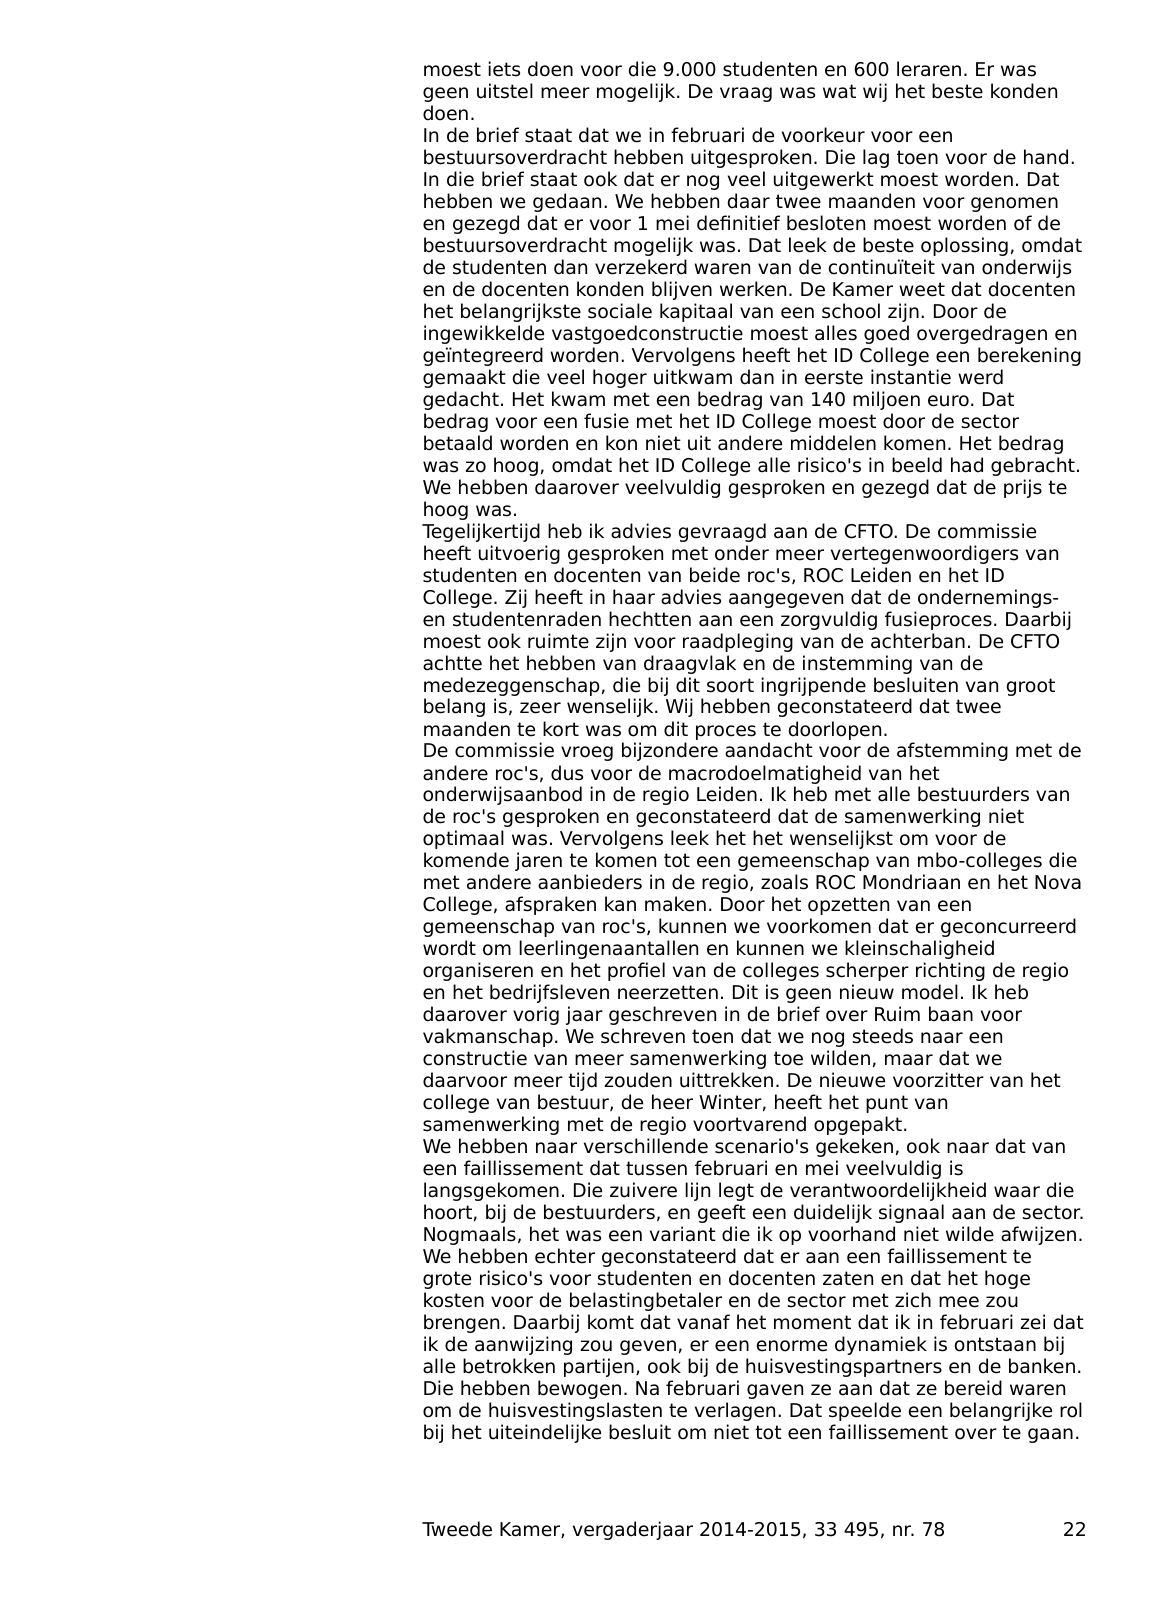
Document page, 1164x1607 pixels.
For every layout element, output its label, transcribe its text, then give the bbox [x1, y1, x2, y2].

text moest iets doen voor die 9.000 studenten en 600 leraren. Er was geen uitstel meer mogelijk. De vraag was wat wij het beste konden doen. [422, 59, 1087, 125]
text In de brief staat dat we in februari de voorkeur voor een bestuursoverdracht hebben uitgesproken. Die lag toen voor de hand. In die brief staat ook dat er nog veel uitgewerkt moest worden. Dat hebben we gedaan. We hebben daar twee maanden voor genomen en gezegd dat er voor 1 mei definitief besloten moest worden of de bestuursoverdracht mogelijk was. Dat leek de beste oplossing, omdat de studenten dan verzekerd waren van de continuïteit van onderwijs en de docenten konden blijven werken. De Kamer weet dat docenten het belangrijkste sociale kapitaal van een school zijn. Door de ingewikkelde vastgoedconstructie moest alles goed overgedragen en geïntegreerd worden. Vervolgens heeft het ID College een berekening gemaakt die veel hoger uitkwam dan in eerste instantie werd gedacht. Het kwam met een bedrag van 140 miljoen euro. Dat bedrag voor een fusie met het ID College moest door de sector betaald worden en kon niet uit andere middelen komen. Het bedrag was zo hoog, omdat het ID College alle risico's in beeld had gebracht. We hebben daarover veelvuldig gesproken en gezegd dat de prijs te hoog was. [422, 125, 1087, 521]
text De commissie vroeg bijzondere aandacht voor de afstemming met de andere roc's, dus voor de macrodoelmatigheid van het onderwijsaanbod in de regio Leiden. Ik heb met alle bestuurders van de roc's gesproken en geconstateerd dat de samenwerking niet optimaal was. Vervolgens leek het het wenselijkst om voor de komende jaren te komen tot een gemeenschap van mbo-colleges die met andere aanbieders in de regio, zoals ROC Mondriaan en het Nova College, afspraken kan maken. Door het opzetten van een gemeenschap van roc's, kunnen we voorkomen dat er geconcurreerd wordt om leerlingenaantallen en kunnen we kleinschaligheid organiseren en het profiel van de colleges scherper richting de regio en het bedrijfsleven neerzetten. Dit is geen nieuw model. Ik heb daarover vorig jaar geschreven in de brief over Ruim baan voor vakmanschap. We schreven toen dat we nog steeds naar een constructie van meer samenwerking toe wilden, maar dat we daarvoor meer tijd zouden uittrekken. De nieuwe voorzitter van het college van bestuur, de heer Winter, heeft het punt van samenwerking met de regio voortvarend opgepakt. [422, 740, 1087, 1136]
text We hebben naar verschillende scenario's gekeken, ook naar dat van een faillissement dat tussen februari en mei veelvuldig is langsgekomen. Die zuivere lijn legt de verantwoordelijkheid waar die hoort, bij de bestuurders, en geeft een duidelijk signaal aan de sector. Nogmaals, het was een variant die ik op voorhand niet wilde afwijzen. We hebben echter geconstateerd dat er aan een faillissement te grote risico's voor studenten en docenten zaten en dat het hoge kosten voor de belastingbetaler en de sector met zich mee zou brengen. Daarbij komt dat vanaf het moment dat ik in februari zei dat ik de aanwijzing zou geven, er een enorme dynamiek is ontstaan bij alle betrokken partijen, ook bij de huisvestingspartners en de banken. Die hebben bewogen. Na februari gaven ze aan dat ze bereid waren om de huisvestingslasten te verlagen. Dat speelde een belangrijke rol bij het uiteindelijke besluit om niet tot een faillissement over te gaan. [422, 1136, 1087, 1444]
text Tegelijkertijd heb ik advies gevraagd aan de CFTO. De commissie heeft uitvoerig gesproken met onder meer vertegenwoordigers van studenten en docenten van beide roc's, ROC Leiden en het ID College. Zij heeft in haar advies aangegeven dat de ondernemings- en studentenraden hechtten aan een zorgvuldig fusieproces. Daarbij moest ook ruimte zijn voor raadpleging van de achterban. De CFTO achtte het hebben van draagvlak en de instemming van de medezeggenschap, die bij dit soort ingrijpende besluiten van groot belang is, zeer wenselijk. Wij hebben geconstateerd dat twee maanden te kort was om dit proces te doorlopen. [422, 521, 1087, 740]
